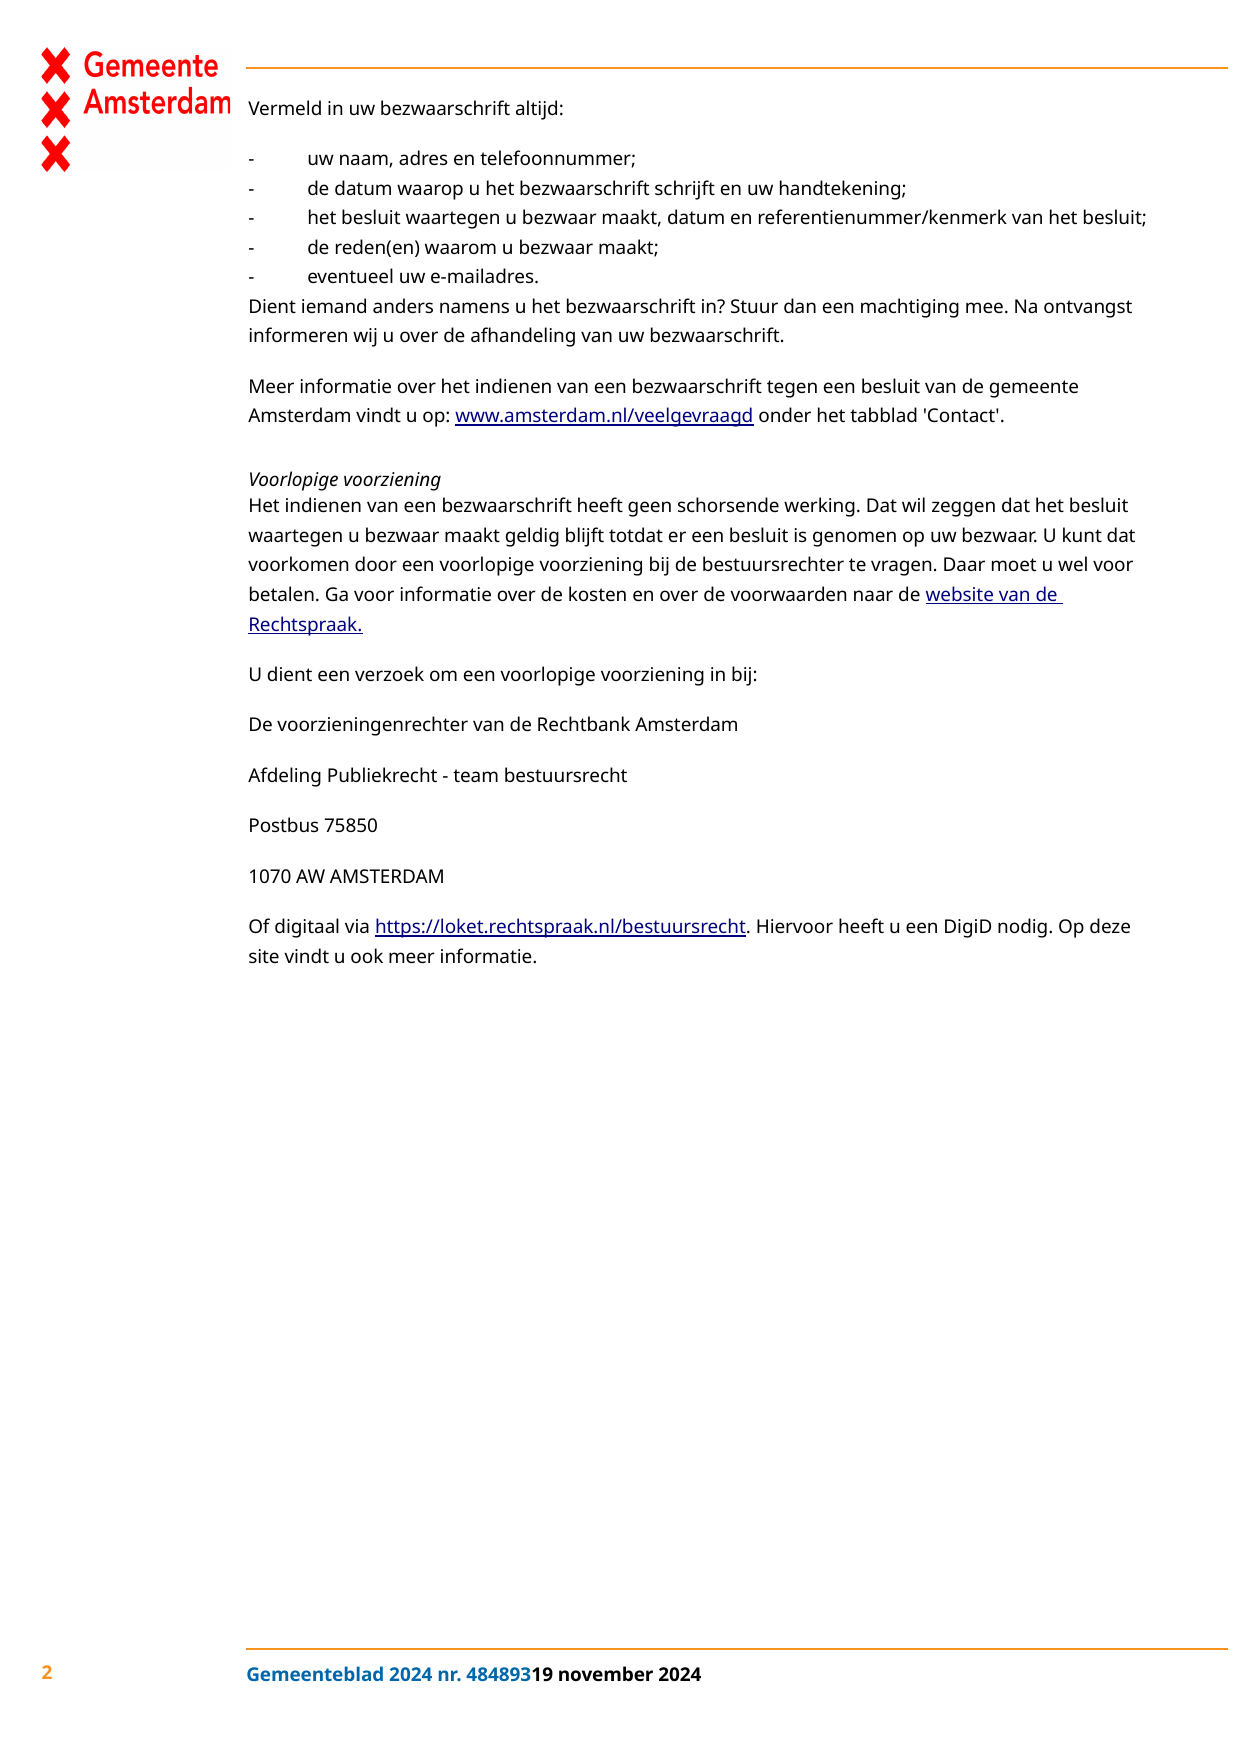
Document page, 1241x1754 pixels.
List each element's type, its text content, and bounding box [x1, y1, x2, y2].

text Vermeld in uw bezwaarschrift altijd: [248, 95, 1152, 121]
list eventueel uw e-mailadres. [248, 263, 1152, 289]
text Of digitaal via https://loket.rechtspraak.nl/bestuursrecht. Hiervoor heeft u een DigiD nodig. Op deze site vindt u ook meer informatie. [248, 913, 1152, 968]
text Voorlopige voorziening [248, 467, 1152, 492]
text Postbus 75850 [248, 812, 1152, 838]
text 1070 AW AMSTERDAM [248, 863, 1152, 888]
list het besluit waartegen u bezwaar maakt, datum en referentienummer/kenmerk van het besluit; [248, 204, 1152, 230]
text Afdeling Publiekrecht - team bestuursrecht [248, 762, 1152, 788]
text De voorzieningenrechter van de Rechtbank Amsterdam [248, 712, 1152, 737]
picture [41, 47, 231, 172]
text U dient een verzoek om een voorlopige voorziening in bij: [248, 661, 1152, 687]
text Meer informatie over het indienen van een bezwaarschrift tegen een besluit van de gemeente Amsterdam vindt u op: www.amsterdam.nl/veelgevraagd onder het tabblad 'Contact'. [248, 373, 1152, 428]
list de datum waarop u het bezwaarschrift schrijft en uw handtekening; [248, 175, 1152, 201]
text Het indienen van een bezwaarschrift heeft geen schorsende werking. Dat wil zeggen dat het besluit waartegen u bezwaar maakt geldig blijft totdat er een besluit is genomen op uw bezwaar. U kunt dat voorkomen door een voorlopige voorziening bij de bestuursrechter te vragen. Daar moet u wel voor betalen. Ga voor informatie over de kosten en over de voorwaarden naar de website van de Rechtspraak. [248, 492, 1152, 636]
text Dient iemand anders namens u het bezwaarschrift in? Stuur dan een machtiging mee. Na ontvangst informeren wij u over de afhandeling van uw bezwaarschrift. [248, 293, 1152, 348]
list de reden(en) waarom u bezwaar maakt; [248, 234, 1152, 260]
list uw naam, adres en telefoonnummer; [248, 145, 1152, 171]
